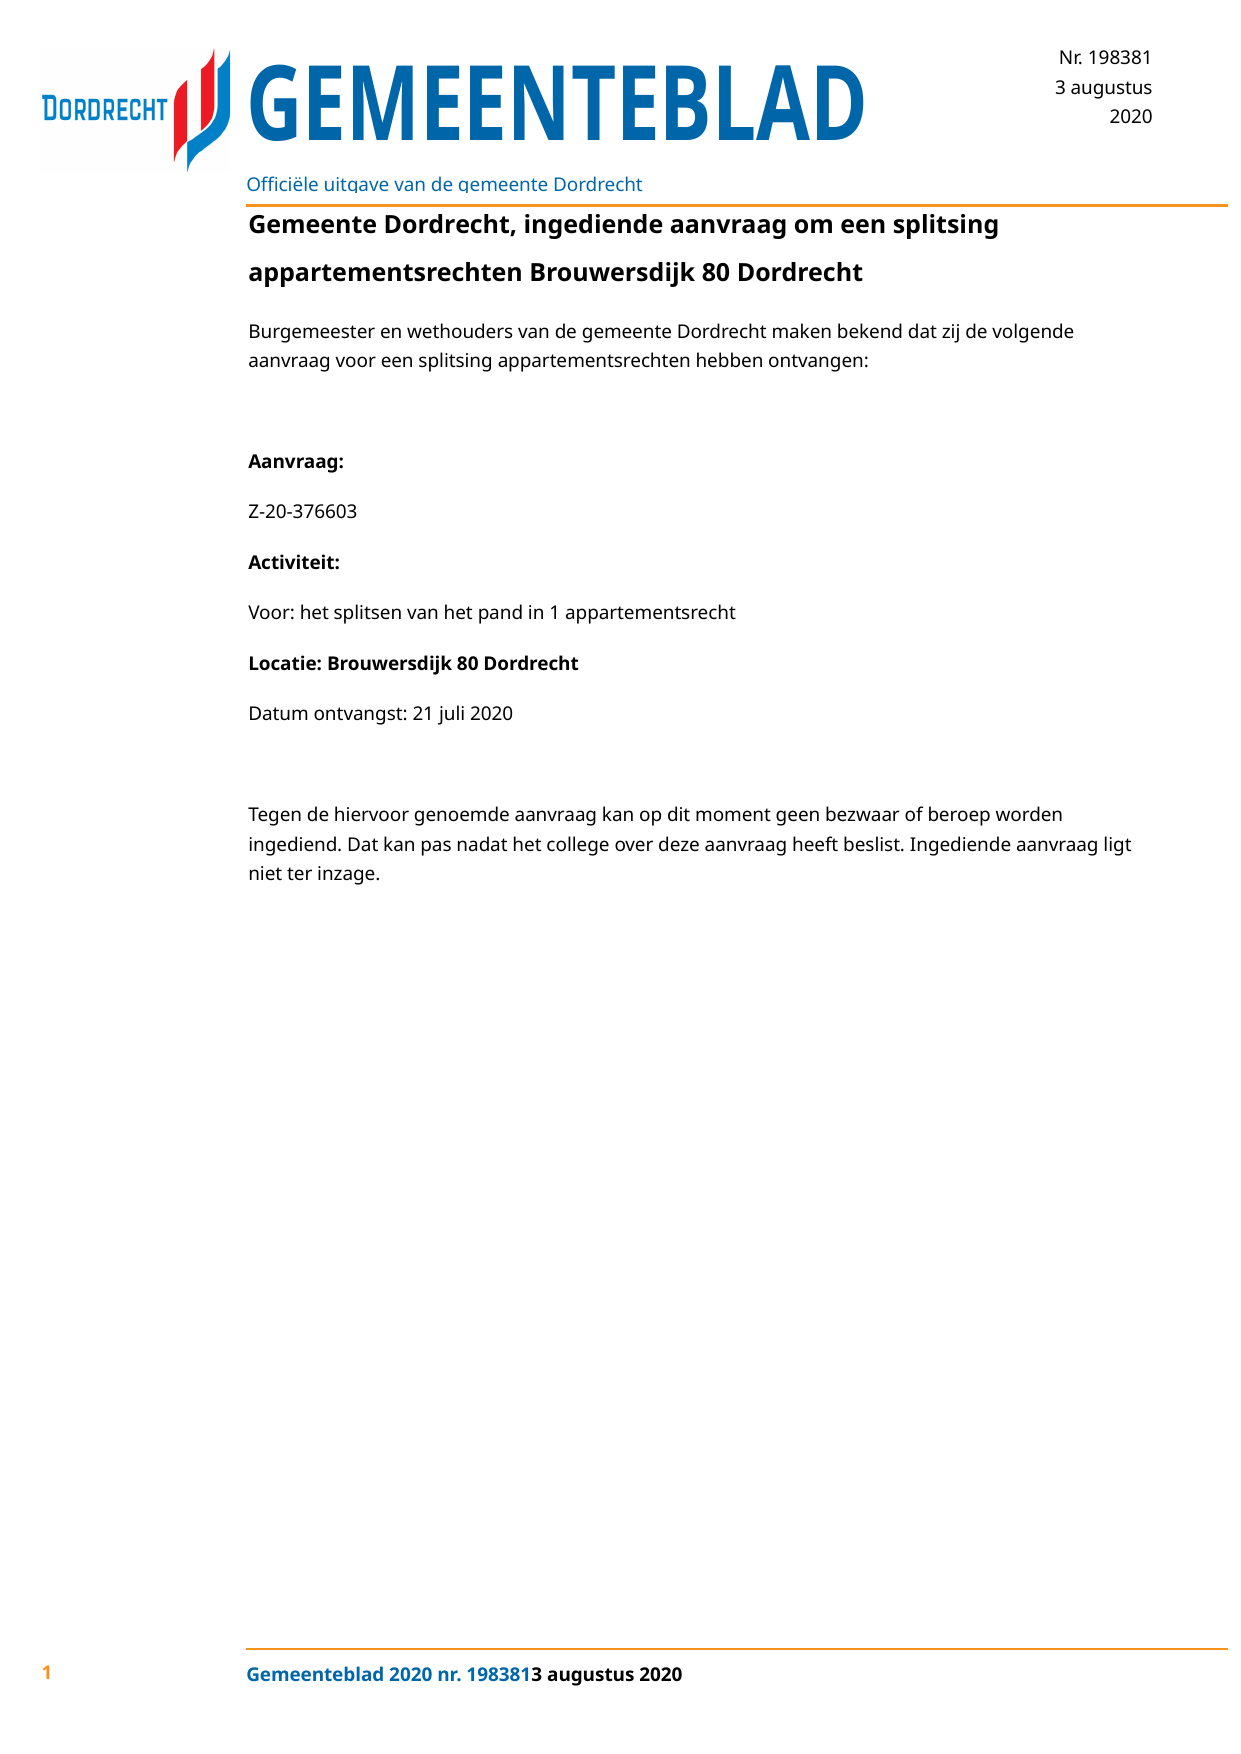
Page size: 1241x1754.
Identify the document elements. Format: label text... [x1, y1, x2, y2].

text Burgemeester en wethouders van de gemeente Dordrecht maken bekend dat zij de volgende aanvraag voor een splitsing appartementsrechten hebben ontvangen: [248, 318, 1152, 373]
text Aanvraag: [248, 448, 1152, 474]
picture [41, 47, 231, 172]
text Locatie: Brouwersdijk 80 Dordrecht [248, 650, 1152, 676]
text Activiteit: [248, 549, 1152, 575]
text Datum ontvangst: 21 juli 2020 [248, 700, 1152, 726]
text Tegen de hiervoor genoemde aanvraag kan op dit moment geen bezwaar of beroep worden ingediend. Dat kan pas nadat het college over deze aanvraag heeft beslist. Ingediende aanvraag ligt niet ter inzage. [248, 801, 1152, 886]
text Gemeente Dordrecht, ingediende aanvraag om een splitsing appartementsrechten Brouwersdijk 80 Dordrecht [248, 207, 1152, 288]
text Z-20-376603 [248, 499, 1152, 524]
text Voor: het splitsen van het pand in 1 appartementsrecht [248, 599, 1152, 625]
